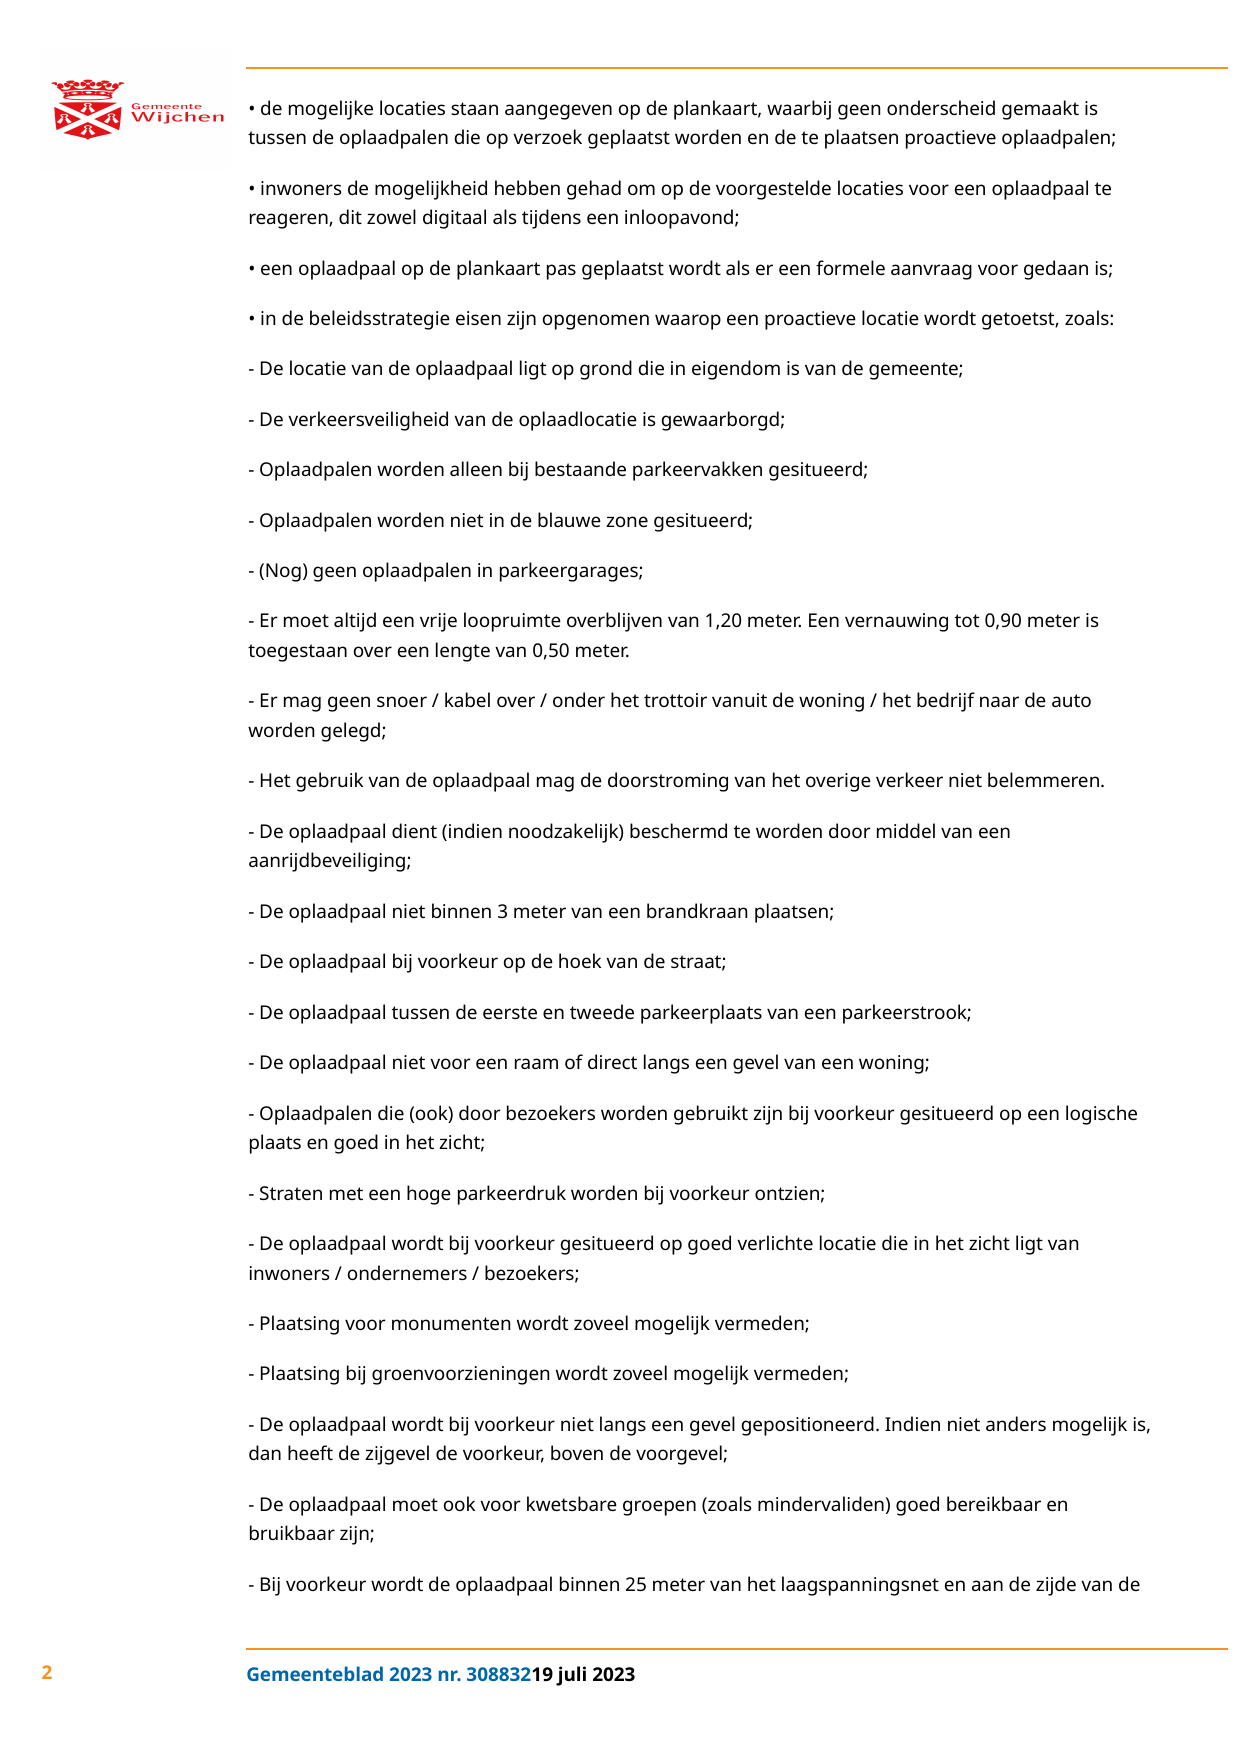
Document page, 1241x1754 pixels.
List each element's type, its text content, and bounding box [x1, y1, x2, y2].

text - De locatie van de oplaadpaal ligt op grond die in eigendom is van de gemeente; [248, 356, 1152, 381]
text - De oplaadpaal wordt bij voorkeur gesitueerd op goed verlichte locatie die in het zicht ligt van inwoners / ondernemers / bezoekers; [248, 1230, 1152, 1286]
text - De oplaadpaal niet voor een raam of direct langs een gevel van een woning; [248, 1049, 1152, 1075]
text - Plaatsing bij groenvoorzieningen wordt zoveel mogelijk vermeden; [248, 1361, 1152, 1386]
text - De oplaadpaal bij voorkeur op de hoek van de straat; [248, 948, 1152, 974]
text - De oplaadpaal tussen de eerste en tweede parkeerplaats van een parkeerstrook; [248, 999, 1152, 1025]
text - Oplaadpalen die (ook) door bezoekers worden gebruikt zijn bij voorkeur gesitueerd op een logische plaats en goed in het zicht; [248, 1100, 1152, 1155]
text - Er mag geen snoer / kabel over / onder het trottoir vanuit de woning / het bedrijf naar de auto worden gelegd; [248, 688, 1152, 743]
text - Oplaadpalen worden alleen bij bestaande parkeervakken gesitueerd; [248, 456, 1152, 482]
text • in de beleidsstrategie eisen zijn opgenomen waarop een proactieve locatie wordt getoetst, zoals: [248, 305, 1152, 331]
picture [41, 47, 231, 172]
text - Het gebruik van de oplaadpaal mag de doorstroming van het overige verkeer niet belemmeren. [248, 768, 1152, 793]
text - (Nog) geen oplaadpalen in parkeergarages; [248, 557, 1152, 583]
text - Straten met een hoge parkeerdruk worden bij voorkeur ontzien; [248, 1180, 1152, 1206]
text - Oplaadpalen worden niet in de blauwe zone gesitueerd; [248, 507, 1152, 533]
text - Er moet altijd een vrije loopruimte overblijven van 1,20 meter. Een vernauwing tot 0,90 meter is toegestaan over een lengte van 0,50 meter. [248, 608, 1152, 663]
text - De oplaadpaal dient (indien noodzakelijk) beschermd te worden door middel van een aanrijdbeveiliging; [248, 818, 1152, 873]
text • een oplaadpaal op de plankaart pas geplaatst wordt als er een formele aanvraag voor gedaan is; [248, 255, 1152, 281]
text - De oplaadpaal wordt bij voorkeur niet langs een gevel gepositioneerd. Indien niet anders mogelijk is, dan heeft de zijgevel de voorkeur, boven de voorgevel; [248, 1411, 1152, 1466]
text • de mogelijke locaties staan aangegeven op de plankaart, waarbij geen onderscheid gemaakt is tussen de oplaadpalen die op verzoek geplaatst worden en de te plaatsen proactieve oplaadpalen; [248, 95, 1152, 150]
text - De oplaadpaal moet ook voor kwetsbare groepen (zoals mindervaliden) goed bereikbaar en bruikbaar zijn; [248, 1491, 1152, 1546]
text - Plaatsing voor monumenten wordt zoveel mogelijk vermeden; [248, 1310, 1152, 1336]
text - De verkeersveiligheid van de oplaadlocatie is gewaarborgd; [248, 406, 1152, 432]
text • inwoners de mogelijkheid hebben gehad om op de voorgestelde locaties voor een oplaadpaal te reageren, dit zowel digitaal als tijdens een inloopavond; [248, 175, 1152, 230]
text - Bij voorkeur wordt de oplaadpaal binnen 25 meter van het laagspanningsnet en aan de zijde van de [248, 1571, 1152, 1597]
text - De oplaadpaal niet binnen 3 meter van een brandkraan plaatsen; [248, 898, 1152, 924]
